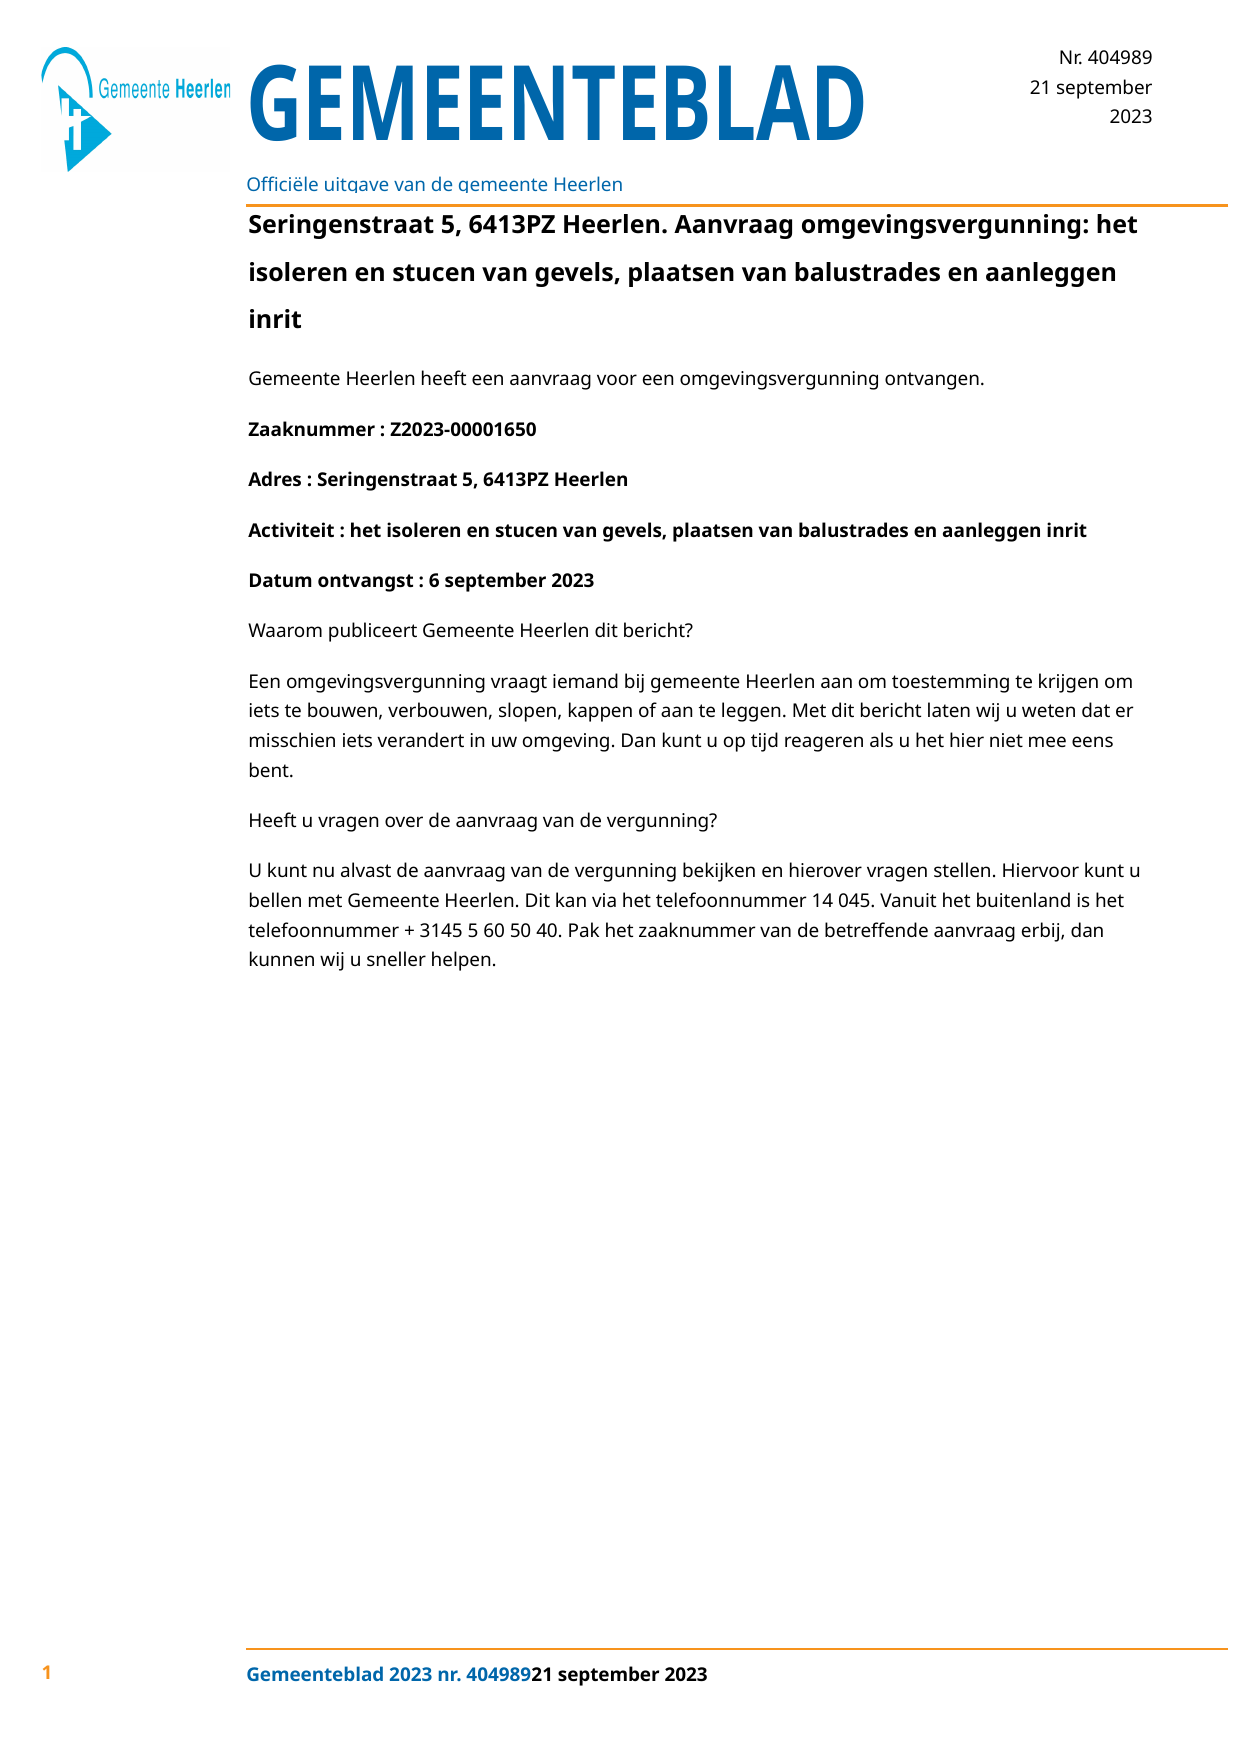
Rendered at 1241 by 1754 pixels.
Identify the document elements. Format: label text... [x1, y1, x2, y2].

text U kunt nu alvast de aanvraag van de vergunning bekijken en hierover vragen stellen. Hiervoor kunt u bellen met Gemeente Heerlen. Dit kan via het telefoonnummer 14 045. Vanuit het buitenland is het telefoonnummer + 3145 5 60 50 40. Pak het zaaknummer van de betreffende aanvraag erbij, dan kunnen wij u sneller helpen. [248, 858, 1152, 972]
picture [41, 47, 231, 172]
text Activiteit : het isoleren en stucen van gevels, plaatsen van balustrades en aanleggen inrit [248, 517, 1152, 542]
text Waarom publiceert Gemeente Heerlen dit bericht? [248, 618, 1152, 643]
picture [41, 47, 59, 70]
text Zaaknummer : Z2023-00001650 [248, 416, 1152, 442]
text Adres : Seringenstraat 5, 6413PZ Heerlen [248, 466, 1152, 492]
text Gemeente Heerlen heeft een aanvraag voor een omgevingsvergunning ontvangen. [248, 366, 1152, 391]
text Heeft u vragen over de aanvraag van de vergunning? [248, 807, 1152, 833]
text Seringenstraat 5, 6413PZ Heerlen. Aanvraag omgevingsvergunning: het isoleren en stucen van gevels, plaatsen van balustrades en aanleggen inrit [248, 207, 1152, 336]
text Datum ontvangst : 6 september 2023 [248, 567, 1152, 593]
text Een omgevingsvergunning vraagt iemand bij gemeente Heerlen aan om toestemming te krijgen om iets te bouwen, verbouwen, slopen, kappen of aan te leggen. Met dit bericht laten wij u weten dat er misschien iets verandert in uw omgeving. Dan kunt u op tijd reageren als u het hier niet mee eens bent. [248, 668, 1152, 782]
